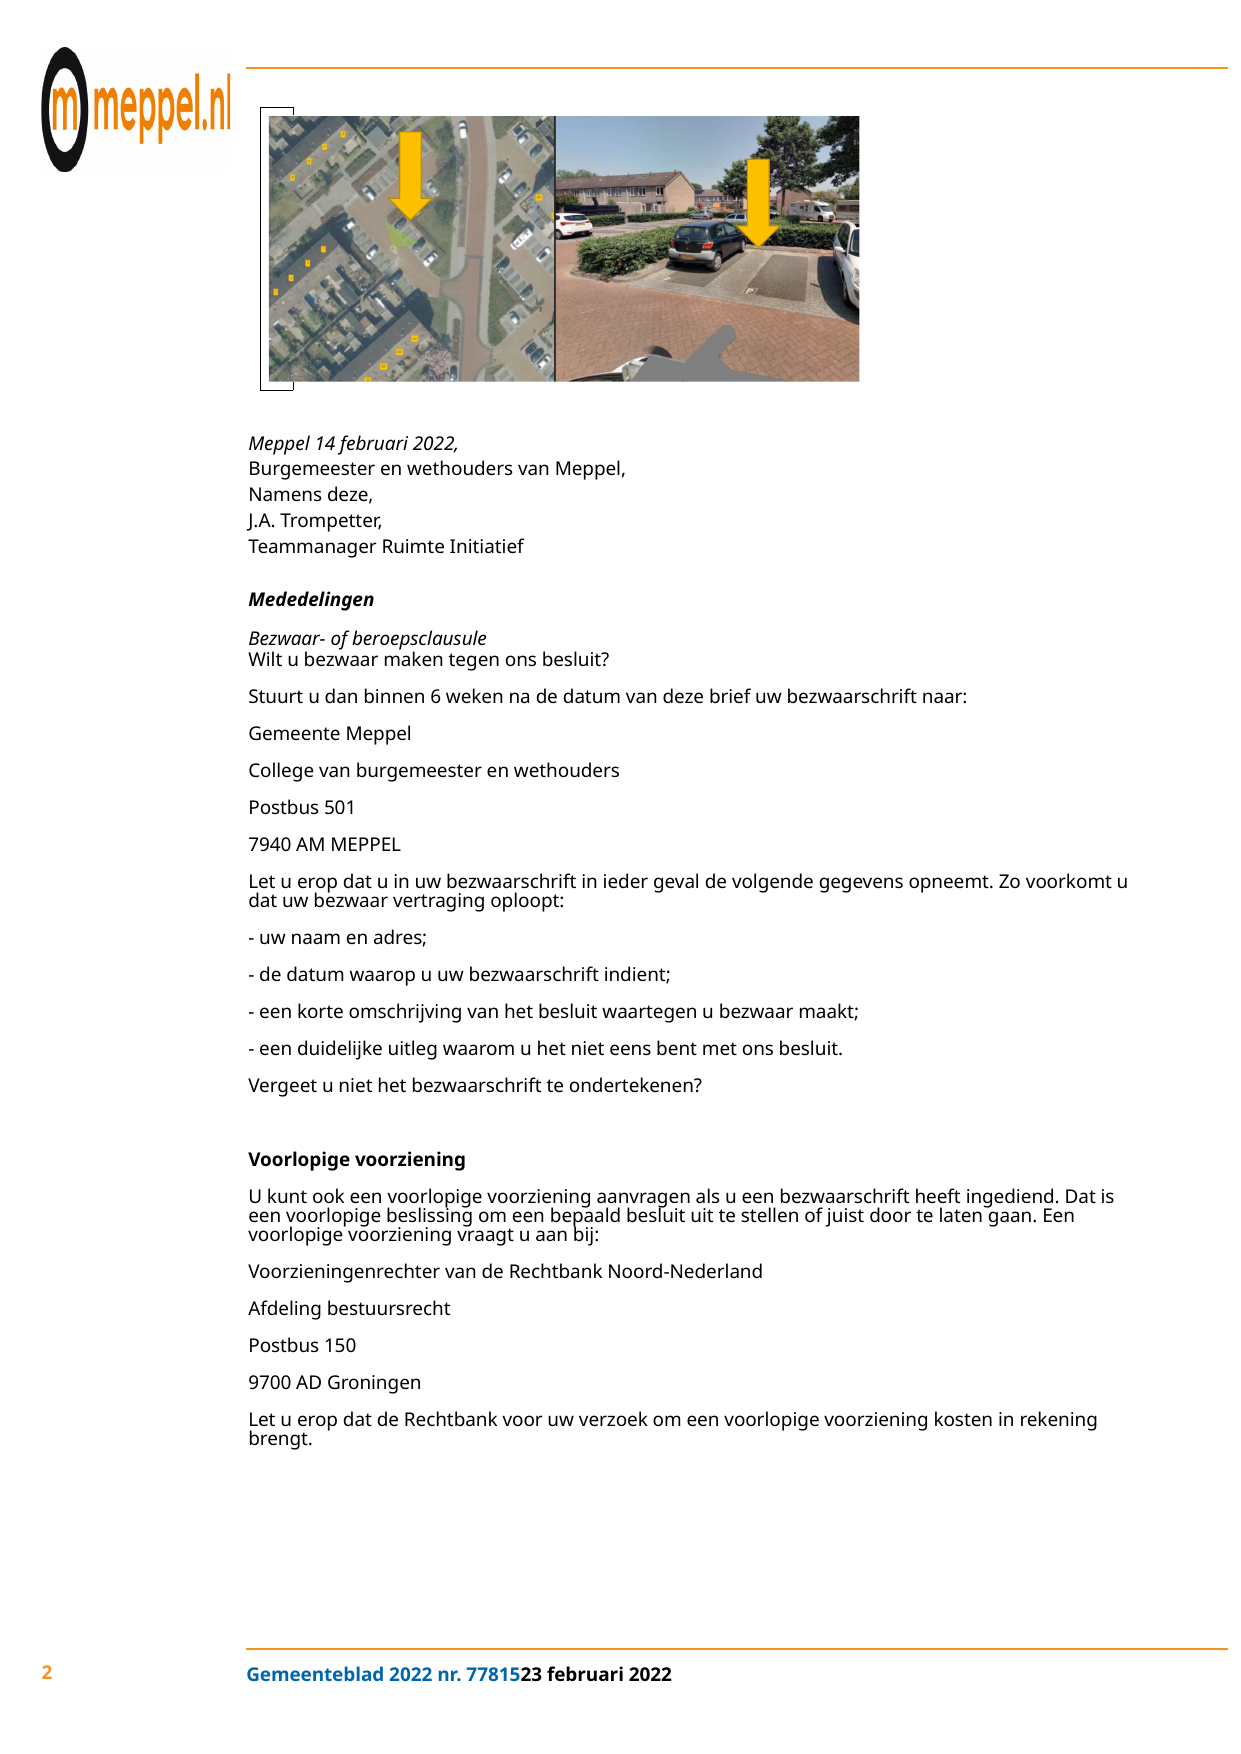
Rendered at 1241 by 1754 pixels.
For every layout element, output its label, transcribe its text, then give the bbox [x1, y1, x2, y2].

text Let u erop dat de Rechtbank voor uw verzoek om een voorlopige voorziening kosten in rekening brengt. [248, 1411, 1152, 1450]
text Mededelingen [248, 586, 1152, 611]
text 9700 AD Groningen [248, 1374, 1152, 1393]
text Namens deze, [248, 481, 1152, 507]
text - een duidelijke uitleg waarom u het niet eens bent met ons besluit. [248, 1040, 1152, 1059]
text Meppel 14 februari 2022, [248, 430, 1152, 456]
text 7940 AM MEPPEL [248, 836, 1152, 855]
text Voorlopige voorziening [248, 1151, 1152, 1170]
text - de datum waarop u uw bezwaarschrift indient; [248, 966, 1152, 985]
text Postbus 150 [248, 1337, 1152, 1356]
text Afdeling bestuursrecht [248, 1300, 1152, 1319]
text Burgemeester en wethouders van Meppel, [248, 456, 1152, 481]
text Postbus 501 [248, 799, 1152, 818]
text Gemeente Meppel [248, 725, 1152, 744]
text J.A. Trompetter, [248, 507, 1152, 533]
text Teammanager Ruimte Initiatief [248, 533, 1152, 558]
text College van burgemeester en wethouders [248, 762, 1152, 781]
text Stuurt u dan binnen 6 weken na de datum van deze brief uw bezwaarschrift naar: [248, 688, 1152, 707]
text - uw naam en adres; [248, 929, 1152, 948]
picture [41, 47, 231, 172]
text Wilt u bezwaar maken tegen ons besluit? [248, 651, 1152, 670]
text Let u erop dat u in uw bezwaarschrift in ieder geval de volgende gegevens opneemt. Zo voorkomt u dat uw bezwaar vertraging oploopt: [248, 873, 1152, 911]
text U kunt ook een voorlopige voorziening aanvragen als u een bezwaarschrift heeft ingediend. Dat is een voorlopige beslissing om een bepaald besluit uit te stellen of juist door te laten gaan. Een voorlopige voorziening vraagt u aan bij: [248, 1188, 1152, 1246]
text Bezwaar- of beroepsclausule [248, 625, 1152, 651]
text Vergeet u niet het bezwaarschrift te ondertekenen? [248, 1077, 1152, 1096]
picture [268, 115, 860, 382]
text - een korte omschrijving van het besluit waartegen u bezwaar maakt; [248, 1003, 1152, 1022]
text Voorzieningenrechter van de Rechtbank Noord-Nederland [248, 1263, 1152, 1282]
